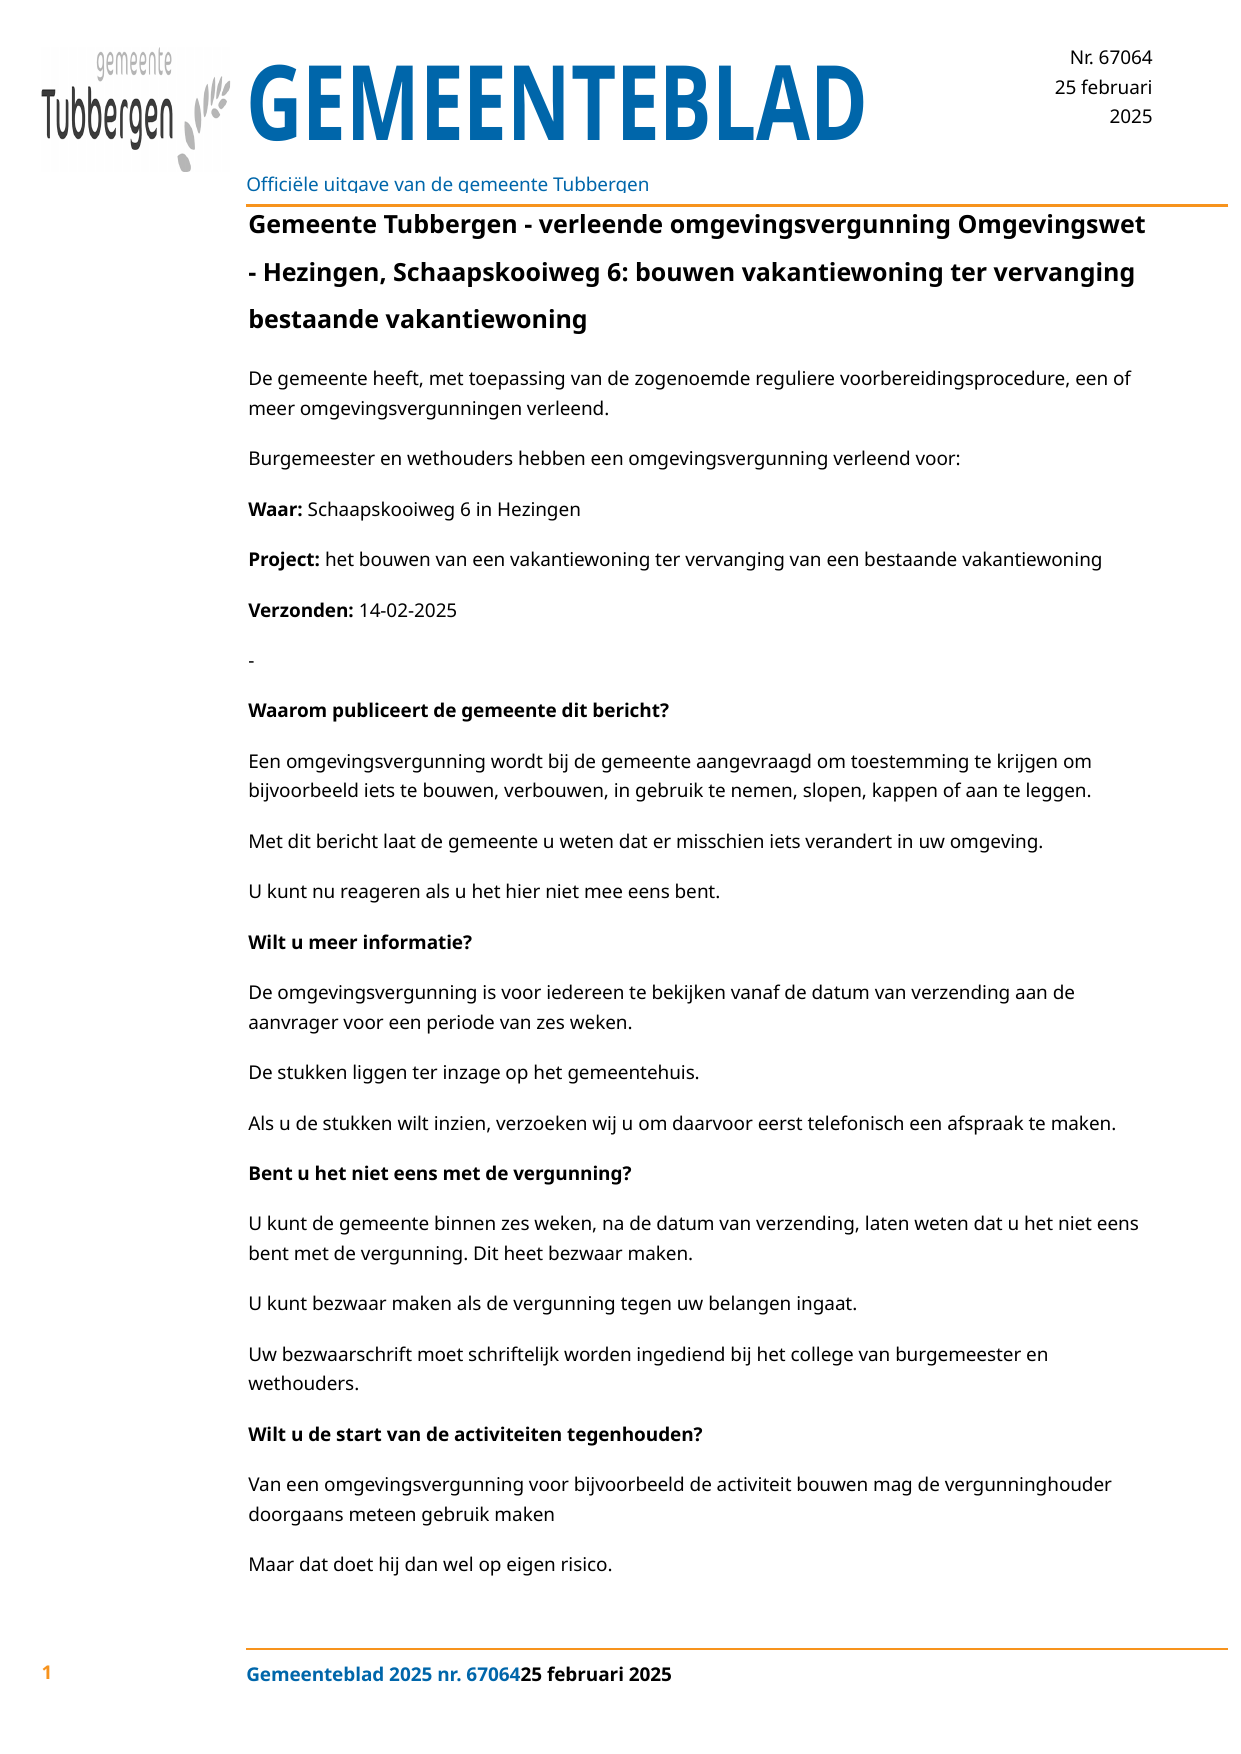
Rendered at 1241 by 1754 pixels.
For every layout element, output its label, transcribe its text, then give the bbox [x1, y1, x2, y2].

text Burgemeester en wethouders hebben een omgevingsvergunning verleend voor: [248, 446, 1152, 471]
text Een omgevingsvergunning wordt bij de gemeente aangevraagd om toestemming te krijgen om bijvoorbeeld iets te bouwen, verbouwen, in gebruik te nemen, slopen, kappen of aan te leggen. [248, 748, 1152, 803]
text Uw bezwaarschrift moet schriftelijk worden ingediend bij het college van burgemeester en wethouders. [248, 1341, 1152, 1396]
text Waarom publiceert de gemeente dit bericht? [248, 698, 1152, 723]
text U kunt nu reageren als u het hier niet mee eens bent. [248, 878, 1152, 904]
text Gemeente Tubbergen - verleende omgevingsvergunning Omgevingswet - Hezingen, Schaapskooiweg 6: bouwen vakantiewoning ter vervanging bestaande vakantiewoning [248, 207, 1152, 336]
text Van een omgevingsvergunning voor bijvoorbeeld de activiteit bouwen mag de vergunninghouder doorgaans meteen gebruik maken [248, 1471, 1152, 1527]
text De omgevingsvergunning is voor iedereen te bekijken vanaf de datum van verzending aan de aanvrager voor een periode van zes weken. [248, 979, 1152, 1034]
text Project: het bouwen van een vakantiewoning ter vervanging van een bestaande vakantiewoning [248, 546, 1152, 572]
text Met dit bericht laat de gemeente u weten dat er misschien iets verandert in uw omgeving. [248, 828, 1152, 854]
text U kunt de gemeente binnen zes weken, na de datum van verzending, laten weten dat u het niet eens bent met de vergunning. Dit heet bezwaar maken. [248, 1211, 1152, 1266]
picture [41, 47, 231, 172]
text Wilt u de start van de activiteiten tegenhouden? [248, 1421, 1152, 1447]
text Waar: Schaapskooiweg 6 in Hezingen [248, 496, 1152, 522]
text Wilt u meer informatie? [248, 929, 1152, 954]
text - [248, 647, 1152, 673]
text De stukken liggen ter inzage op het gemeentehuis. [248, 1059, 1152, 1085]
text U kunt bezwaar maken als de vergunning tegen uw belangen ingaat. [248, 1291, 1152, 1316]
text Maar dat doet hij dan wel op eigen risico. [248, 1551, 1152, 1577]
text De gemeente heeft, met toepassing van de zogenoemde reguliere voorbereidingsprocedure, een of meer omgevingsvergunningen verleend. [248, 366, 1152, 421]
text Als u de stukken wilt inzien, verzoeken wij u om daarvoor eerst telefonisch een afspraak te maken. [248, 1110, 1152, 1135]
text Bent u het niet eens met de vergunning? [248, 1160, 1152, 1186]
text Verzonden: 14-02-2025 [248, 597, 1152, 622]
